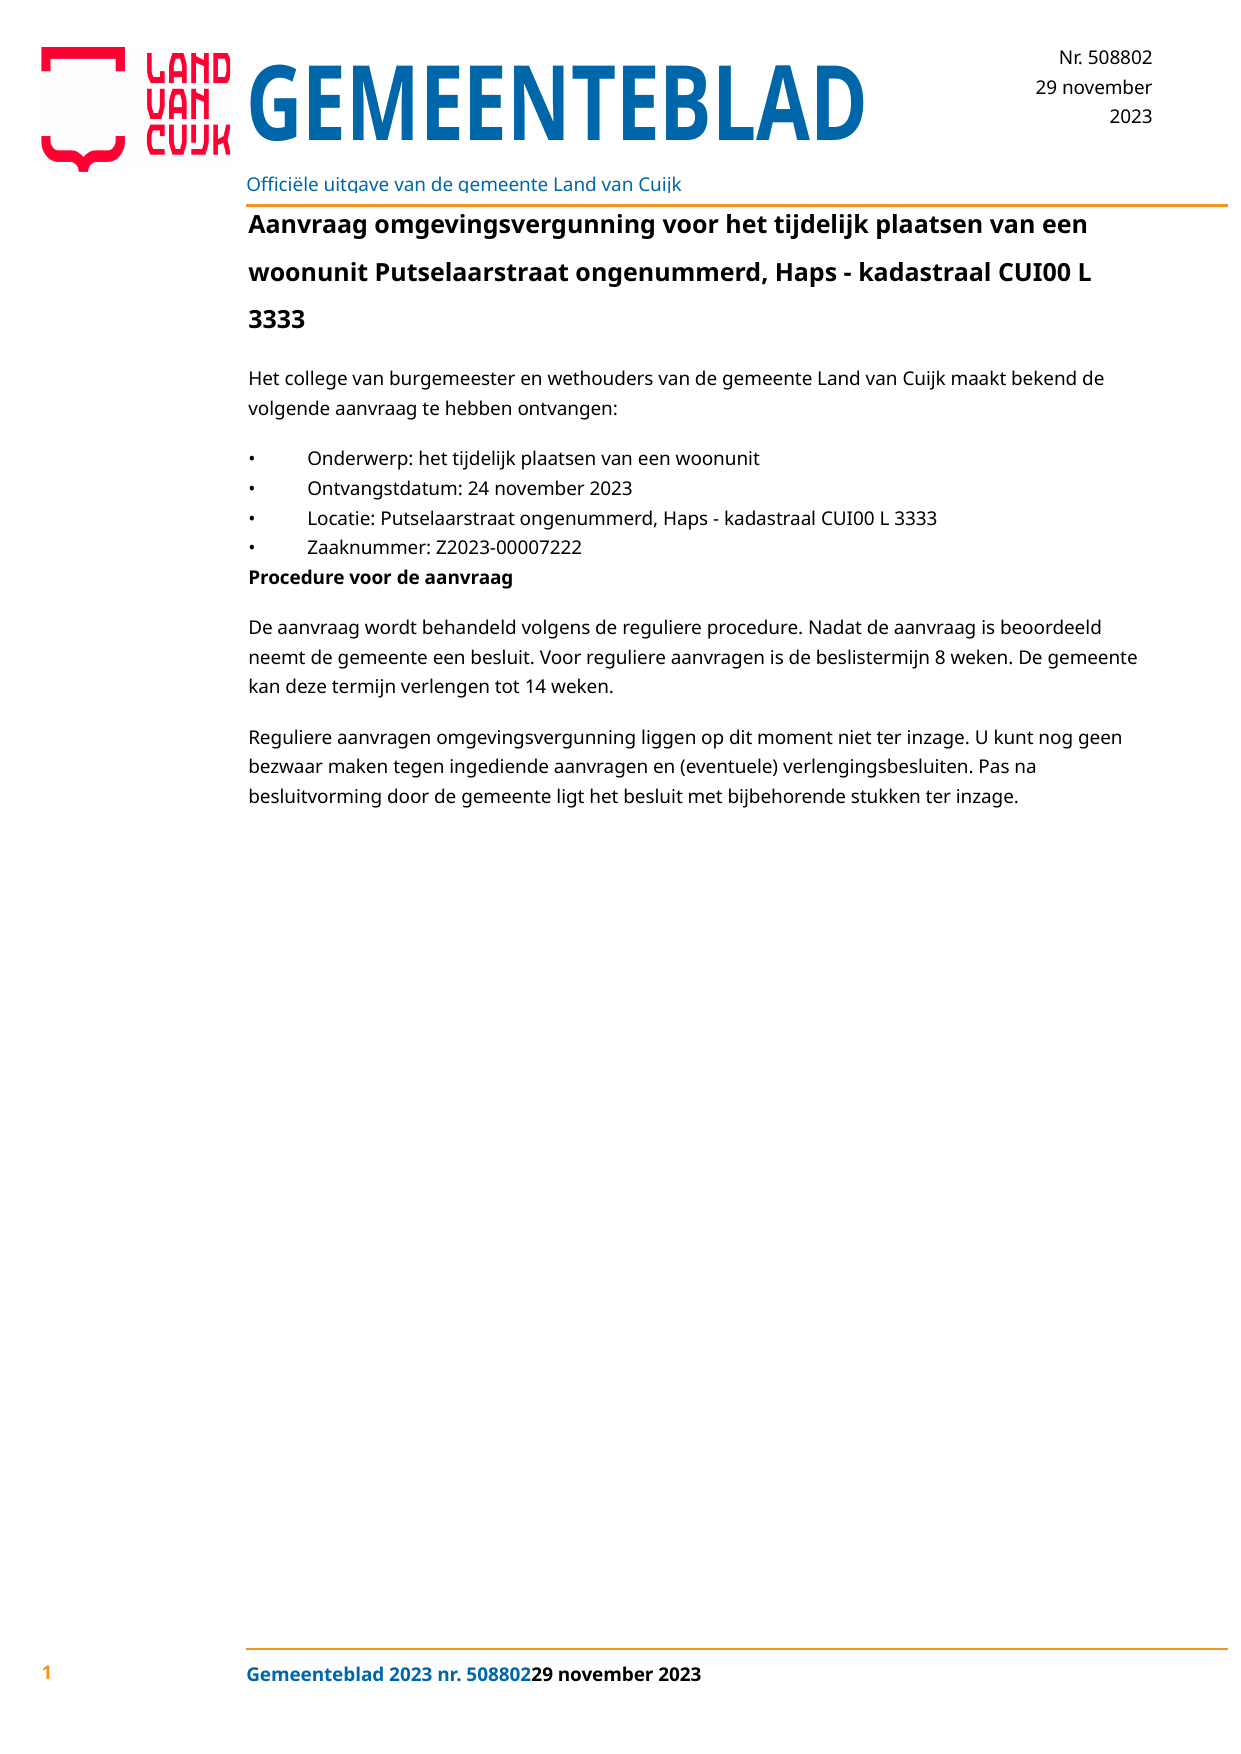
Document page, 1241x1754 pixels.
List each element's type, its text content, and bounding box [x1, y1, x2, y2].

text Reguliere aanvragen omgevingsvergunning liggen op dit moment niet ter inzage. U kunt nog geen bezwaar maken tegen ingediende aanvragen en (eventuele) verlengingsbesluiten. Pas na besluitvorming door de gemeente ligt het besluit met bijbehorende stukken ter inzage. [248, 724, 1152, 809]
text Aanvraag omgevingsvergunning voor het tijdelijk plaatsen van een woonunit Putselaarstraat ongenummerd, Haps - kadastraal CUI00 L 3333 [248, 207, 1152, 336]
list Ontvangstdatum: 24 november 2023 [248, 475, 1152, 501]
list Locatie: Putselaarstraat ongenummerd, Haps - kadastraal CUI00 L 3333 [248, 505, 1152, 530]
text Het college van burgemeester en wethouders van de gemeente Land van Cuijk maakt bekend de volgende aanvraag te hebben ontvangen: [248, 366, 1152, 421]
text De aanvraag wordt behandeld volgens de reguliere procedure. Nadat de aanvraag is beoordeeld neemt de gemeente een besluit. Voor reguliere aanvragen is de beslistermijn 8 weken. De gemeente kan deze termijn verlengen tot 14 weken. [248, 614, 1152, 699]
list Onderwerp: het tijdelijk plaatsen van een woonunit [248, 446, 1152, 471]
text Procedure voor de aanvraag [248, 564, 1152, 589]
list Zaaknummer: Z2023-00007222 [248, 534, 1152, 560]
picture [41, 47, 231, 172]
